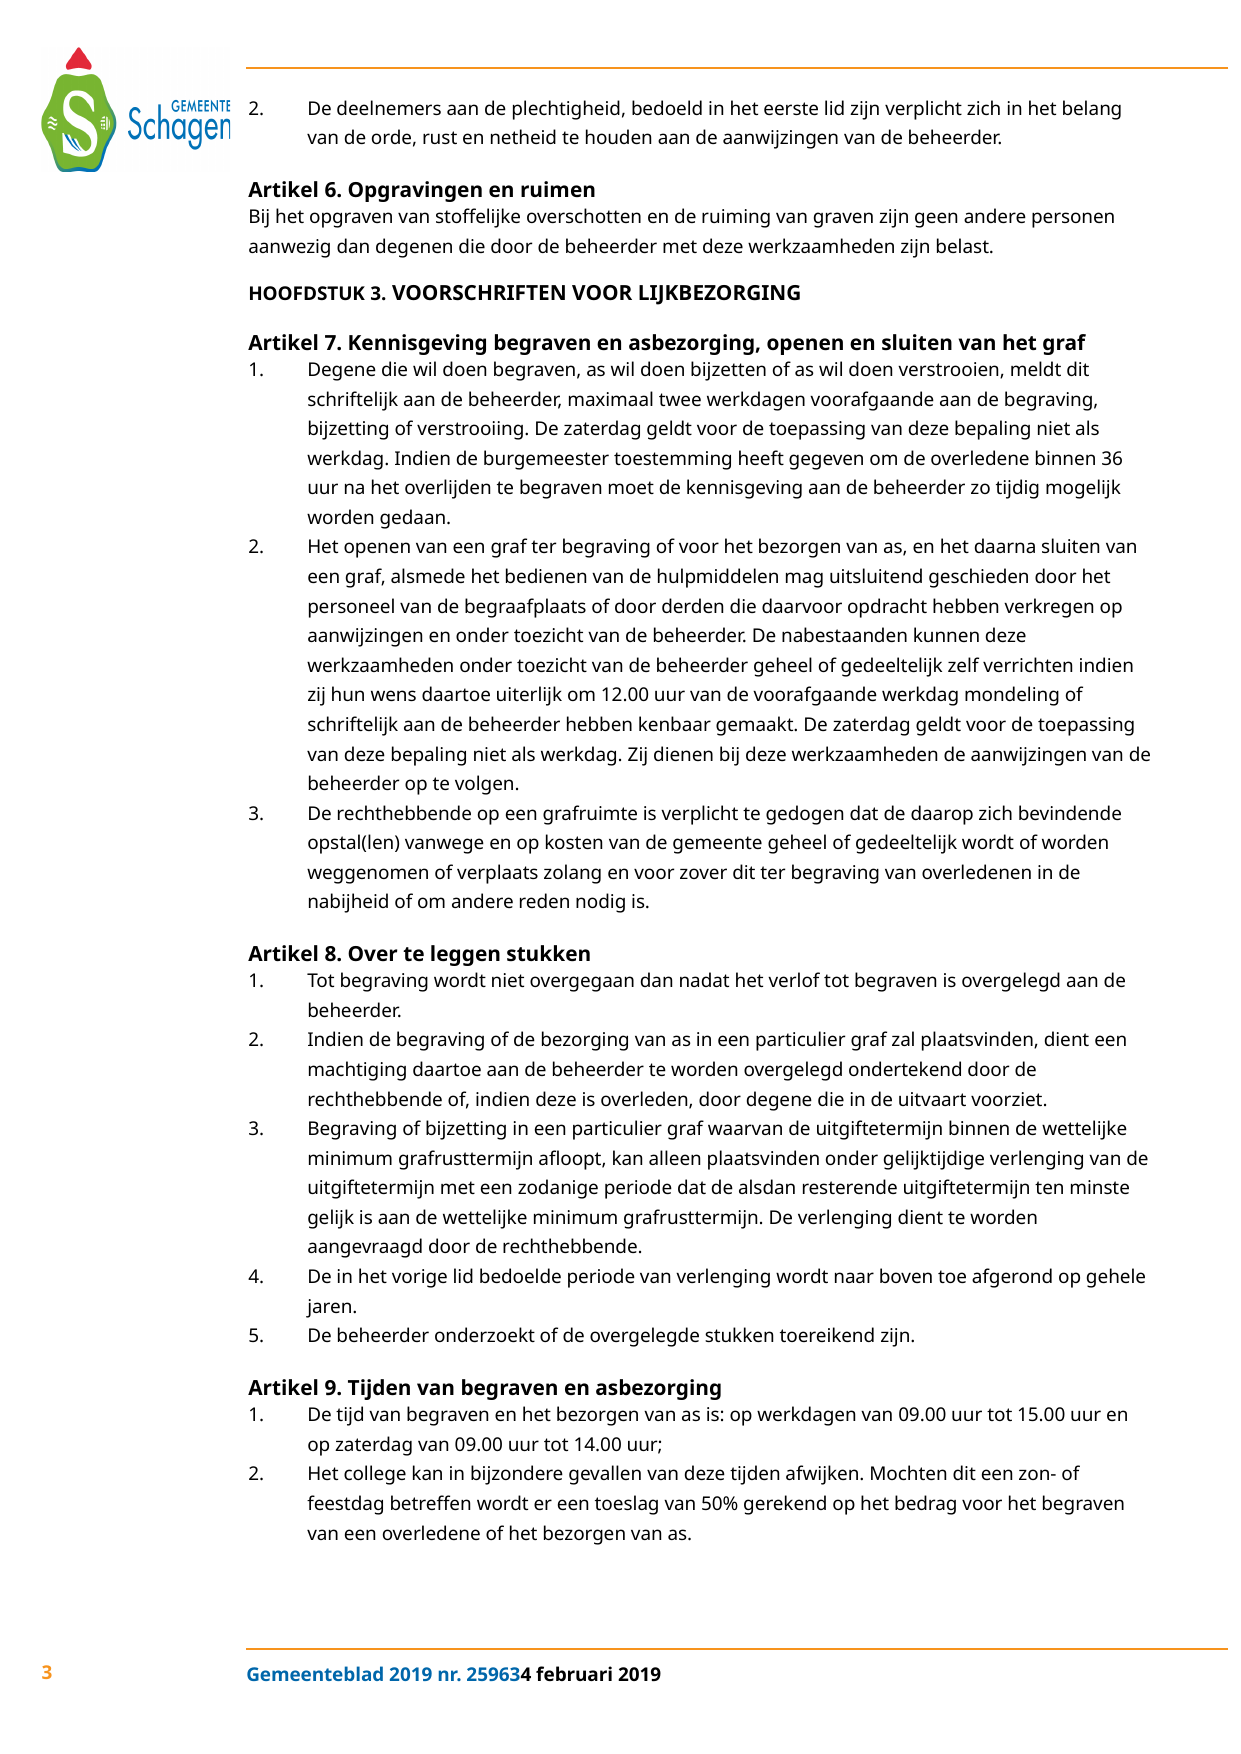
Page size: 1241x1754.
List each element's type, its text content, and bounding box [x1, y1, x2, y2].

list De deelnemers aan de plechtigheid, bedoeld in het eerste lid zijn verplicht zich in het belang van de orde, rust en netheid te houden aan de aanwijzingen van de beheerder. [248, 95, 1152, 150]
list De in het vorige lid bedoelde periode van verlenging wordt naar boven toe afgerond op gehele jaren. [248, 1263, 1152, 1319]
text Artikel 9. Tijden van begraven en asbezorging [248, 1373, 1152, 1401]
text Artikel 8. Over te leggen stukken [248, 939, 1152, 967]
list De tijd van begraven en het bezorgen van as is: op werkdagen van 09.00 uur tot 15.00 uur en op zaterdag van 09.00 uur tot 14.00 uur; [248, 1401, 1152, 1457]
list Het college kan in bijzondere gevallen van deze tijden afwijken. Mochten dit een zon- of feestdag betreffen wordt er een toeslag van 50% gerekend op het bedrag voor het begraven van een overledene of het bezorgen van as. [248, 1461, 1152, 1545]
text Artikel 6. Opgravingen en ruimen [248, 175, 1152, 203]
list Het openen van een graf ter begraving of voor het bezorgen van as, en het daarna sluiten van een graf, alsmede het bedienen van de hulpmiddelen mag uitsluitend geschieden door het personeel van de begraafplaats of door derden die daarvoor opdracht hebben verkregen op aanwijzingen en onder toezicht van de beheerder. De nabestaanden kunnen deze werkzaamheden onder toezicht van de beheerder geheel of gedeeltelijk zelf verrichten indien zij hun wens daartoe uiterlijk om 12.00 uur van de voorafgaande werkdag mondeling of schriftelijk aan de beheerder hebben kenbaar gemaakt. De zaterdag geldt voor de toepassing van deze bepaling niet als werkdag. Zij dienen bij deze werkzaamheden de aanwijzingen van de beheerder op te volgen. [248, 534, 1152, 796]
picture [41, 47, 231, 172]
text HOOFDSTUK 3. VOORSCHRIFTEN VOOR LIJKBEZORGING [248, 278, 1152, 307]
list De beheerder onderzoekt of de overgelegde stukken toereikend zijn. [248, 1322, 1152, 1348]
list De rechthebbende op een grafruimte is verplicht te gedogen dat de daarop zich bevindende opstal(len) vanwege en op kosten van de gemeente geheel of gedeeltelijk wordt of worden weggenomen of verplaats zolang en voor zover dit ter begraving van overledenen in de nabijheid of om andere reden nodig is. [248, 800, 1152, 914]
list Tot begraving wordt niet overgegaan dan nadat het verlof tot begraven is overgelegd aan de beheerder. [248, 967, 1152, 1023]
text Artikel 7. Kennisgeving begraven en asbezorging, openen en sluiten van het graf [248, 328, 1152, 356]
list Indien de begraving of de bezorging van as in een particulier graf zal plaatsvinden, dient een machtiging daartoe aan de beheerder te worden overgelegd ondertekend door de rechthebbende of, indien deze is overleden, door degene die in de uitvaart voorziet. [248, 1027, 1152, 1112]
list Begraving of bijzetting in een particulier graf waarvan de uitgiftetermijn binnen de wettelijke minimum grafrusttermijn afloopt, kan alleen plaatsvinden onder gelijktijdige verlenging van de uitgiftetermijn met een zodanige periode dat de alsdan resterende uitgiftetermijn ten minste gelijk is aan de wettelijke minimum grafrusttermijn. De verlenging dient te worden aangevraagd door de rechthebbende. [248, 1115, 1152, 1259]
list Degene die wil doen begraven, as wil doen bijzetten of as wil doen verstrooien, meldt dit schriftelijk aan de beheerder, maximaal twee werkdagen voorafgaande aan de begraving, bijzetting of verstrooiing. De zaterdag geldt voor de toepassing van deze bepaling niet als werkdag. Indien de burgemeester toestemming heeft gegeven om de overledene binnen 36 uur na het overlijden te begraven moet de kennisgeving aan de beheerder zo tijdig mogelijk worden gedaan. [248, 356, 1152, 530]
text Bij het opgraven van stoffelijke overschotten en de ruiming van graven zijn geen andere personen aanwezig dan degenen die door de beheerder met deze werkzaamheden zijn belast. [248, 203, 1152, 258]
